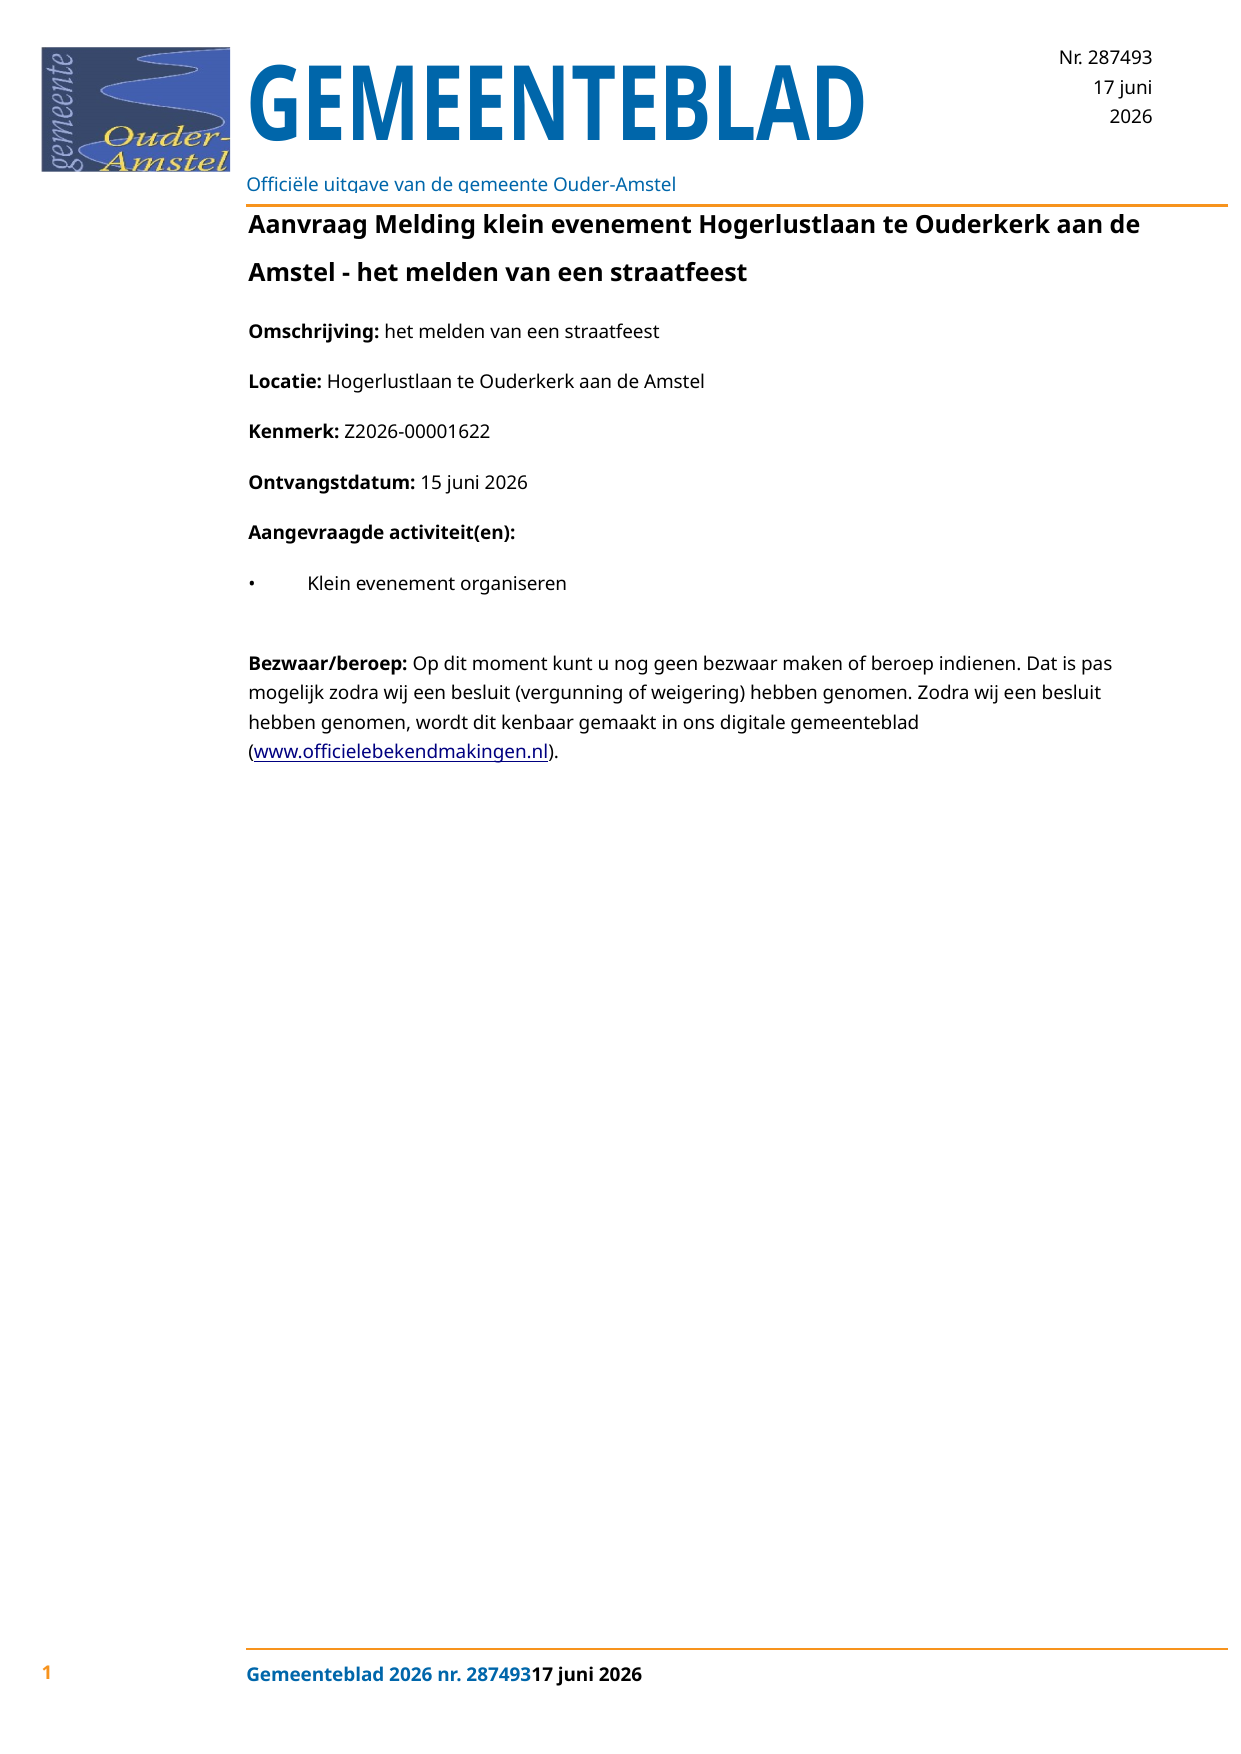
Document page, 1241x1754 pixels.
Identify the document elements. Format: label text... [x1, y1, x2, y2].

text Omschrijving: het melden van een straatfeest [248, 318, 1152, 344]
text Locatie: Hogerlustlaan te Ouderkerk aan de Amstel [248, 368, 1152, 394]
text Ontvangstdatum: 15 juni 2026 [248, 469, 1152, 495]
text Bezwaar/beroep: Op dit moment kunt u nog geen bezwaar maken of beroep indienen. Dat is pas mogelijk zodra wij een besluit (vergunning of weigering) hebben genomen. Zodra wij een besluit hebben genomen, wordt dit kenbaar gemaakt in ons digitale gemeenteblad (www.officielebekendmakingen.nl). [248, 650, 1152, 764]
list Klein evenement organiseren [248, 570, 1152, 596]
text Kenmerk: Z2026-00001622 [248, 419, 1152, 444]
text Aangevraagde activiteit(en): [248, 519, 1152, 545]
text Aanvraag Melding klein evenement Hogerlustlaan te Ouderkerk aan de Amstel - het melden van een straatfeest [248, 207, 1152, 288]
picture [41, 47, 231, 172]
